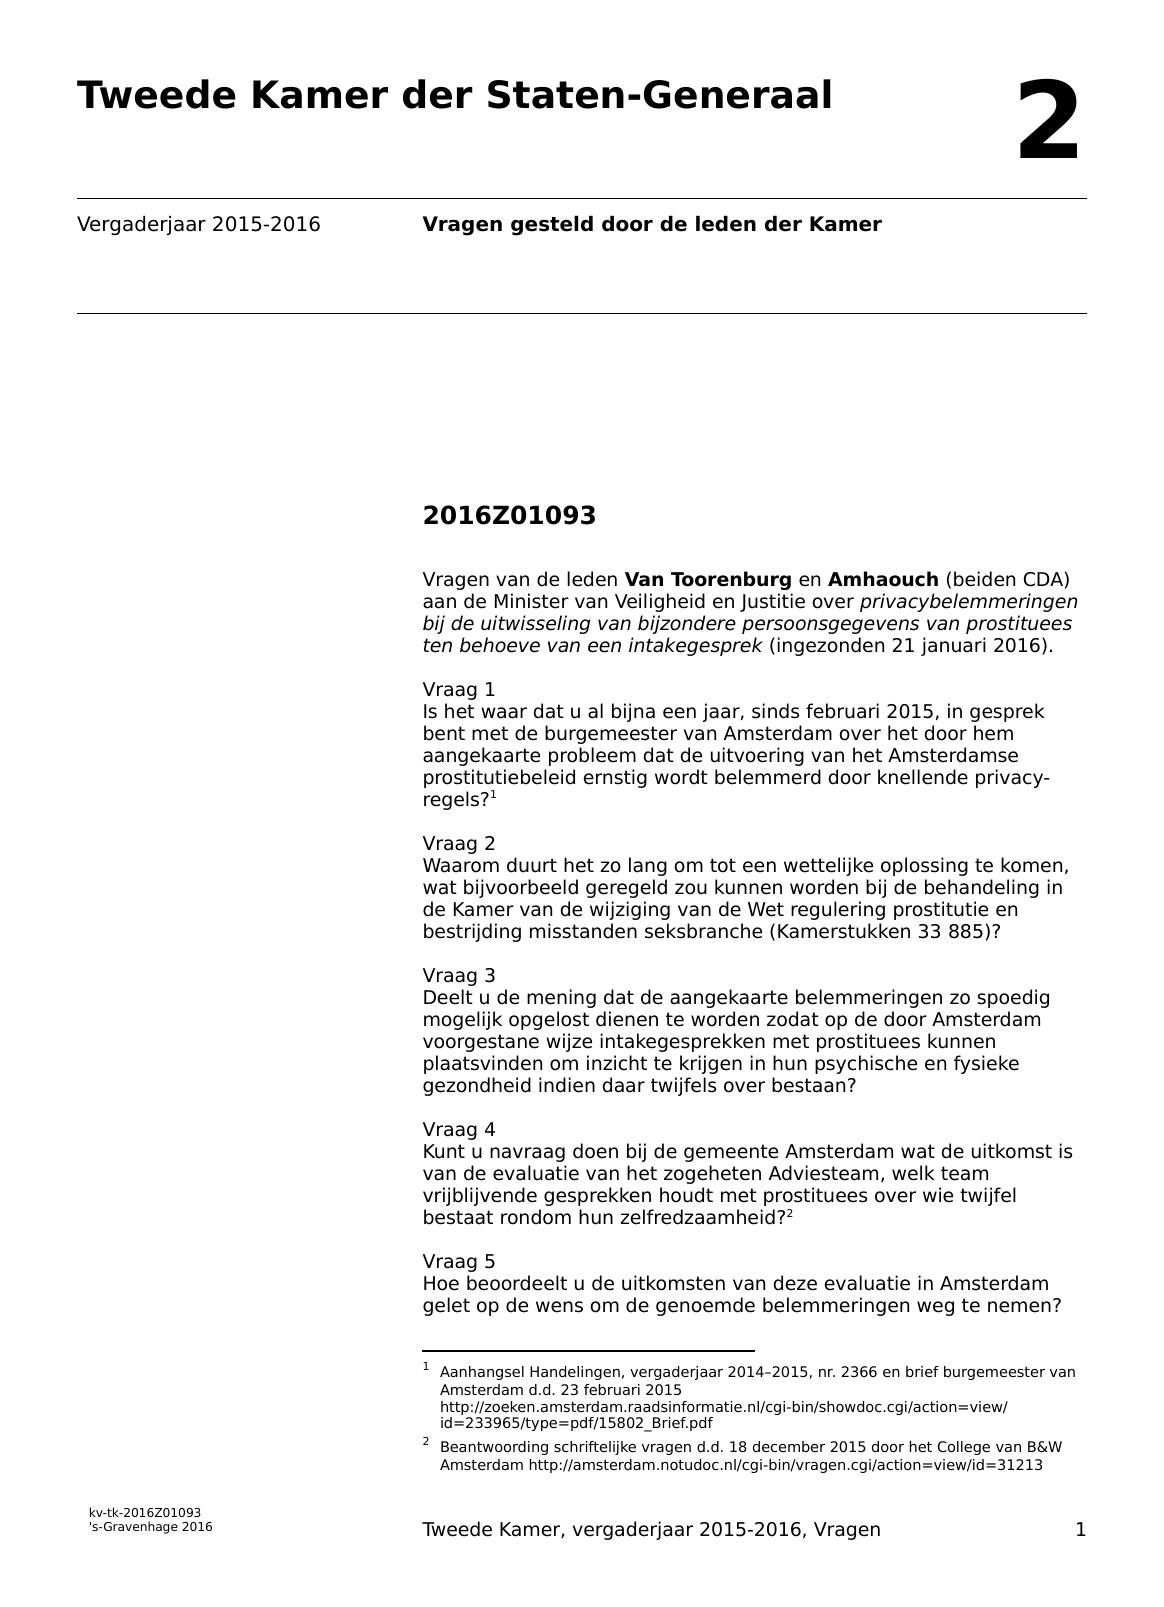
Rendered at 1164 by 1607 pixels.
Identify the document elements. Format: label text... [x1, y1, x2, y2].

text Vraag 1 [422, 679, 1087, 701]
text Is het waar dat u al bijna een jaar, sinds februari 2015, in gesprek bent met de burgemeester van Amsterdam over het door hem aangekaarte probleem dat de uitvoering van het Amsterdamse prostitutiebeleid ernstig wordt belemmerd door knellende privacy-regels? [422, 701, 1087, 811]
text Deelt u de mening dat de aangekaarte belemmeringen zo spoedig mogelijk opgelost dienen te worden zodat op de door Amsterdam voorgestane wijze intakegesprekken met prostituees kunnen plaatsvinden om inzicht te krijgen in hun psychische en fysieke gezondheid indien daar twijfels over bestaan? [422, 987, 1087, 1097]
text Hoe beoordeelt u de uitkomsten van deze evaluatie in Amsterdam gelet op de wens om de genoemde belemmeringen weg te nemen? [422, 1273, 1087, 1317]
table_cell Vergaderjaar 2015-2016 [77, 199, 422, 313]
text Vraag 3 [422, 965, 1087, 987]
text 's-Gravenhage 2016 [88, 1520, 323, 1534]
text Vraag 5 [422, 1251, 1087, 1273]
text Vraag 4 [422, 1119, 1087, 1141]
text Vraag 2 [422, 833, 1087, 855]
text Kunt u navraag doen bij de gemeente Amsterdam wat de uitkomst is van de evaluatie van het zogeheten Adviesteam, welk team vrijblijvende gesprekken houdt met prostituees over wie twijfel bestaat rondom hun zelfredzaamheid? [422, 1141, 1087, 1229]
table_header Tweede Kamer der Staten-Generaal [77, 59, 886, 198]
table_header 2 [886, 59, 1087, 198]
text Vragen van de leden Van Toorenburg en Amhaouch (beiden CDA) aan de Minister van Veiligheid en Justitie over privacybelemmeringen bij de uitwisseling van bijzondere persoonsgegevens van prostituees ten behoeve van een intakegesprek (ingezonden 21 januari 2016). [422, 569, 1087, 657]
text Waarom duurt het zo lang om tot een wettelijke oplossing te komen, wat bijvoorbeeld geregeld zou kunnen worden bij de behandeling in de Kamer van de wijziging van de Wet regulering prostitutie en bestrijding misstanden seksbranche (Kamerstukken 33 885)? [422, 855, 1087, 943]
text Beantwoording schriftelijke vragen d.d. 18 december 2015 door het College van B&W Amsterdam http://amsterdam.notudoc.nl/cgi-bin/vragen.cgi/action=view/id=31213 [422, 1435, 1087, 1474]
text kv-tk-2016Z01093 [88, 1506, 323, 1520]
text Aanhangsel Handelingen, vergaderjaar 2014–2015, nr. 2366 en brief burgemeester van Amsterdam d.d. 23 februari 2015 http://zoeken.amsterdam.raadsinformatie.nl/cgi-bin/showdoc.cgi/action=view/id=233965/type=pdf/15802_Brief.pdf [422, 1360, 1087, 1432]
table_cell Vragen gesteld door de leden der Kamer [422, 199, 1087, 313]
text 2016Z01093 [422, 501, 1087, 531]
